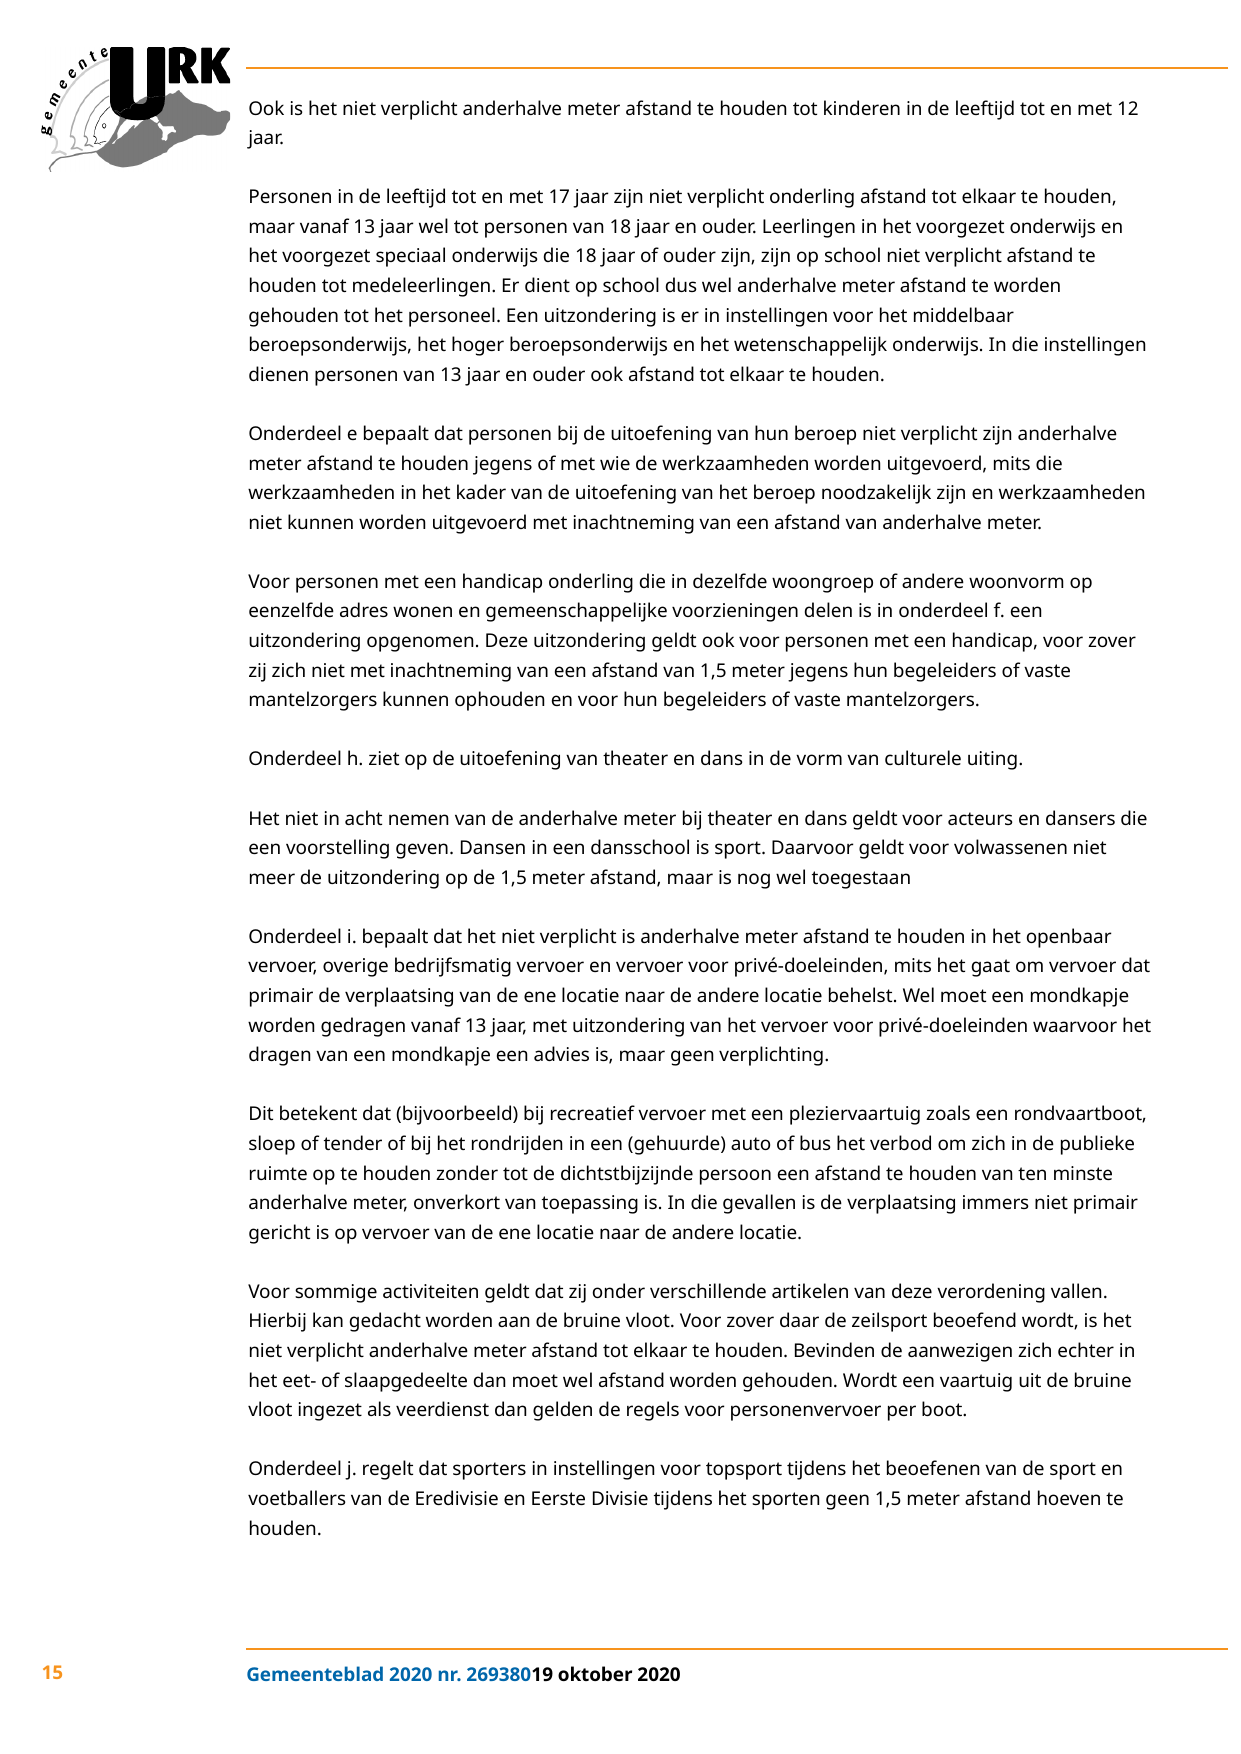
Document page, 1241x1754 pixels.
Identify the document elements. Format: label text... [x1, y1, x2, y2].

text Onderdeel j. regelt dat sporters in instellingen voor topsport tijdens het beoefenen van de sport en voetballers van de Eredivisie en Eerste Divisie tijdens het sporten geen 1,5 meter afstand hoeven te houden. [248, 1456, 1152, 1541]
text Voor sommige activiteiten geldt dat zij onder verschillende artikelen van deze verordening vallen. Hierbij kan gedacht worden aan de bruine vloot. Voor zover daar de zeilsport beoefend wordt, is het niet verplicht anderhalve meter afstand tot elkaar te houden. Bevinden de aanwezigen zich echter in het eet- of slaapgedeelte dan moet wel afstand worden gehouden. Wordt een vaartuig uit de bruine vloot ingezet als veerdienst dan gelden de regels voor personenvervoer per boot. [248, 1278, 1152, 1422]
text Ook is het niet verplicht anderhalve meter afstand te houden tot kinderen in de leeftijd tot en met 12 jaar. [248, 95, 1152, 150]
text Dit betekent dat (bijvoorbeeld) bij recreatief vervoer met een pleziervaartuig zoals een rondvaartboot, sloep of tender of bij het rondrijden in een (gehuurde) auto of bus het verbod om zich in de publieke ruimte op te houden zonder tot de dichtstbijzijnde persoon een afstand te houden van ten minste anderhalve meter, onverkort van toepassing is. In die gevallen is de verplaatsing immers niet primair gericht is op vervoer van de ene locatie naar de andere locatie. [248, 1101, 1152, 1245]
text Voor personen met een handicap onderling die in dezelfde woongroep of andere woonvorm op eenzelfde adres wonen en gemeenschappelijke voorzieningen delen is in onderdeel f. een uitzondering opgenomen. Deze uitzondering geldt ook voor personen met een handicap, voor zover zij zich niet met inachtneming van een afstand van 1,5 meter jegens hun begeleiders of vaste mantelzorgers kunnen ophouden en voor hun begeleiders of vaste mantelzorgers. [248, 568, 1152, 712]
picture [41, 47, 231, 172]
text Het niet in acht nemen van de anderhalve meter bij theater en dans geldt voor acteurs en dansers die een voorstelling geven. Dansen in een dansschool is sport. Daarvoor geldt voor volwassenen niet meer de uitzondering op de 1,5 meter afstand, maar is nog wel toegestaan [248, 805, 1152, 890]
text Onderdeel h. ziet op de uitoefening van theater en dans in de vorm van culturele uiting. [248, 746, 1152, 771]
text Onderdeel e bepaalt dat personen bij de uitoefening van hun beroep niet verplicht zijn anderhalve meter afstand te houden jegens of met wie de werkzaamheden worden uitgevoerd, mits die werkzaamheden in het kader van de uitoefening van het beroep noodzakelijk zijn en werkzaamheden niet kunnen worden uitgevoerd met inachtneming van een afstand van anderhalve meter. [248, 420, 1152, 535]
text Onderdeel i. bepaalt dat het niet verplicht is anderhalve meter afstand te houden in het openbaar vervoer, overige bedrijfsmatig vervoer en vervoer voor privé-doeleinden, mits het gaat om vervoer dat primair de verplaatsing van de ene locatie naar de andere locatie behelst. Wel moet een mondkapje worden gedragen vanaf 13 jaar, met uitzondering van het vervoer voor privé-doeleinden waarvoor het dragen van een mondkapje een advies is, maar geen verplichting. [248, 923, 1152, 1067]
text Personen in de leeftijd tot en met 17 jaar zijn niet verplicht onderling afstand tot elkaar te houden, maar vanaf 13 jaar wel tot personen van 18 jaar en ouder. Leerlingen in het voorgezet onderwijs en het voorgezet speciaal onderwijs die 18 jaar of ouder zijn, zijn op school niet verplicht afstand te houden tot medeleerlingen. Er dient op school dus wel anderhalve meter afstand te worden gehouden tot het personeel. Een uitzondering is er in instellingen voor het middelbaar beroepsonderwijs, het hoger beroepsonderwijs en het wetenschappelijk onderwijs. In die instellingen dienen personen van 13 jaar en ouder ook afstand tot elkaar te houden. [248, 183, 1152, 387]
